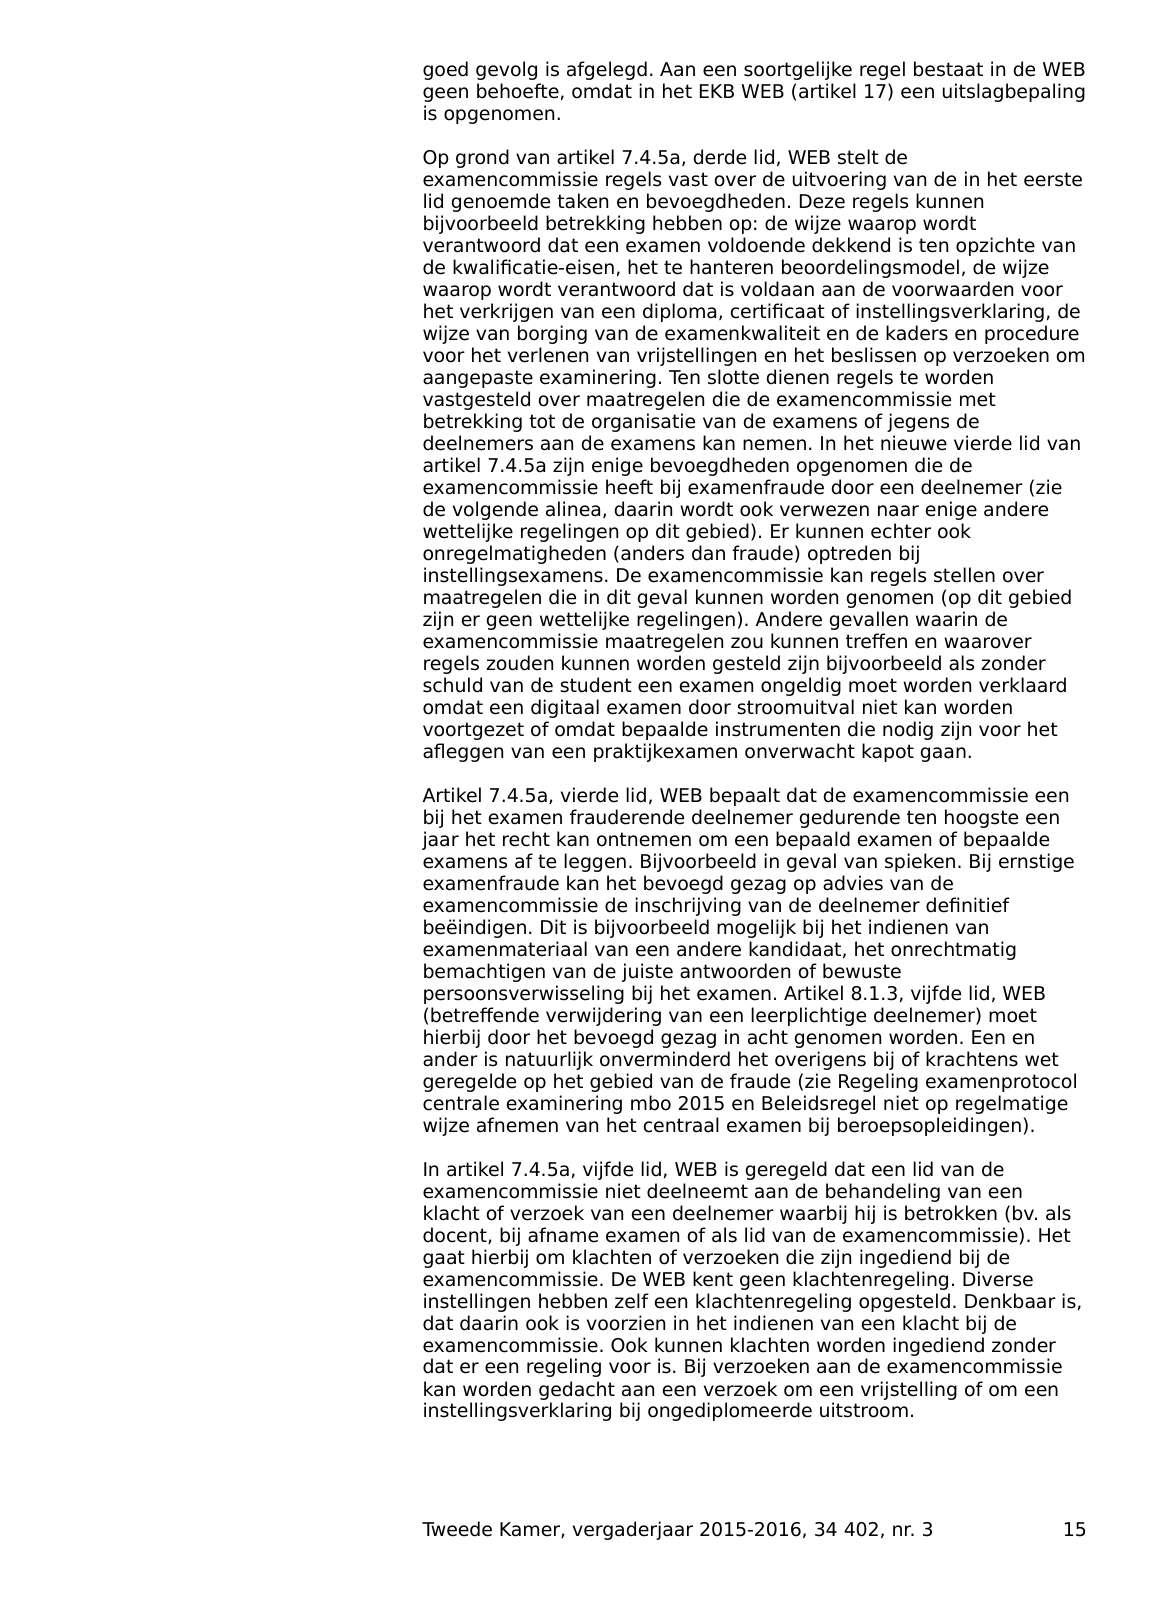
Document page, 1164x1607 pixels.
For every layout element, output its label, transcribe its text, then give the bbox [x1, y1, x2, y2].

text Op grond van artikel 7.4.5a, derde lid, WEB stelt de examencommissie regels vast over de uitvoering van de in het eerste lid genoemde taken en bevoegdheden. Deze regels kunnen bijvoorbeeld betrekking hebben op: de wijze waarop wordt verantwoord dat een examen voldoende dekkend is ten opzichte van de kwalificatie-eisen, het te hanteren beoordelingsmodel, de wijze waarop wordt verantwoord dat is voldaan aan de voorwaarden voor het verkrijgen van een diploma, certificaat of instellingsverklaring, de wijze van borging van de examenkwaliteit en de kaders en procedure voor het verlenen van vrijstellingen en het beslissen op verzoeken om aangepaste examinering. Ten slotte dienen regels te worden vastgesteld over maatregelen die de examencommissie met betrekking tot de organisatie van de examens of jegens de deelnemers aan de examens kan nemen. In het nieuwe vierde lid van artikel 7.4.5a zijn enige bevoegdheden opgenomen die de examencommissie heeft bij examenfraude door een deelnemer (zie de volgende alinea, daarin wordt ook verwezen naar enige andere wettelijke regelingen op dit gebied). Er kunnen echter ook onregelmatigheden (anders dan fraude) optreden bij instellingsexamens. De examencommissie kan regels stellen over maatregelen die in dit geval kunnen worden genomen (op dit gebied zijn er geen wettelijke regelingen). Andere gevallen waarin de examencommissie maatregelen zou kunnen treffen en waarover regels zouden kunnen worden gesteld zijn bijvoorbeeld als zonder schuld van de student een examen ongeldig moet worden verklaard omdat een digitaal examen door stroomuitval niet kan worden voortgezet of omdat bepaalde instrumenten die nodig zijn voor het afleggen van een praktijkexamen onverwacht kapot gaan. [422, 147, 1087, 763]
text goed gevolg is afgelegd. Aan een soortgelijke regel bestaat in de WEB geen behoefte, omdat in het EKB WEB (artikel 17) een uitslagbepaling is opgenomen. [422, 59, 1087, 125]
text In artikel 7.4.5a, vijfde lid, WEB is geregeld dat een lid van de examencommissie niet deelneemt aan de behandeling van een klacht of verzoek van een deelnemer waarbij hij is betrokken (bv. als docent, bij afname examen of als lid van de examencommissie). Het gaat hierbij om klachten of verzoeken die zijn ingediend bij de examencommissie. De WEB kent geen klachtenregeling. Diverse instellingen hebben zelf een klachtenregeling opgesteld. Denkbaar is, dat daarin ook is voorzien in het indienen van een klacht bij de examencommissie. Ook kunnen klachten worden ingediend zonder dat er een regeling voor is. Bij verzoeken aan de examencommissie kan worden gedacht aan een verzoek om een vrijstelling of om een instellingsverklaring bij ongediplomeerde uitstroom. [422, 1159, 1087, 1422]
text Artikel 7.4.5a, vierde lid, WEB bepaalt dat de examencommissie een bij het examen frauderende deelnemer gedurende ten hoogste een jaar het recht kan ontnemen om een bepaald examen of bepaalde examens af te leggen. Bijvoorbeeld in geval van spieken. Bij ernstige examenfraude kan het bevoegd gezag op advies van de examencommissie de inschrijving van de deelnemer definitief beëindigen. Dit is bijvoorbeeld mogelijk bij het indienen van examenmateriaal van een andere kandidaat, het onrechtmatig bemachtigen van de juiste antwoorden of bewuste persoonsverwisseling bij het examen. Artikel 8.1.3, vijfde lid, WEB (betreffende verwijdering van een leerplichtige deelnemer) moet hierbij door het bevoegd gezag in acht genomen worden. Een en ander is natuurlijk onverminderd het overigens bij of krachtens wet geregelde op het gebied van de fraude (zie Regeling examenprotocol centrale examinering mbo 2015 en Beleidsregel niet op regelmatige wijze afnemen van het centraal examen bij beroepsopleidingen). [422, 785, 1087, 1136]
